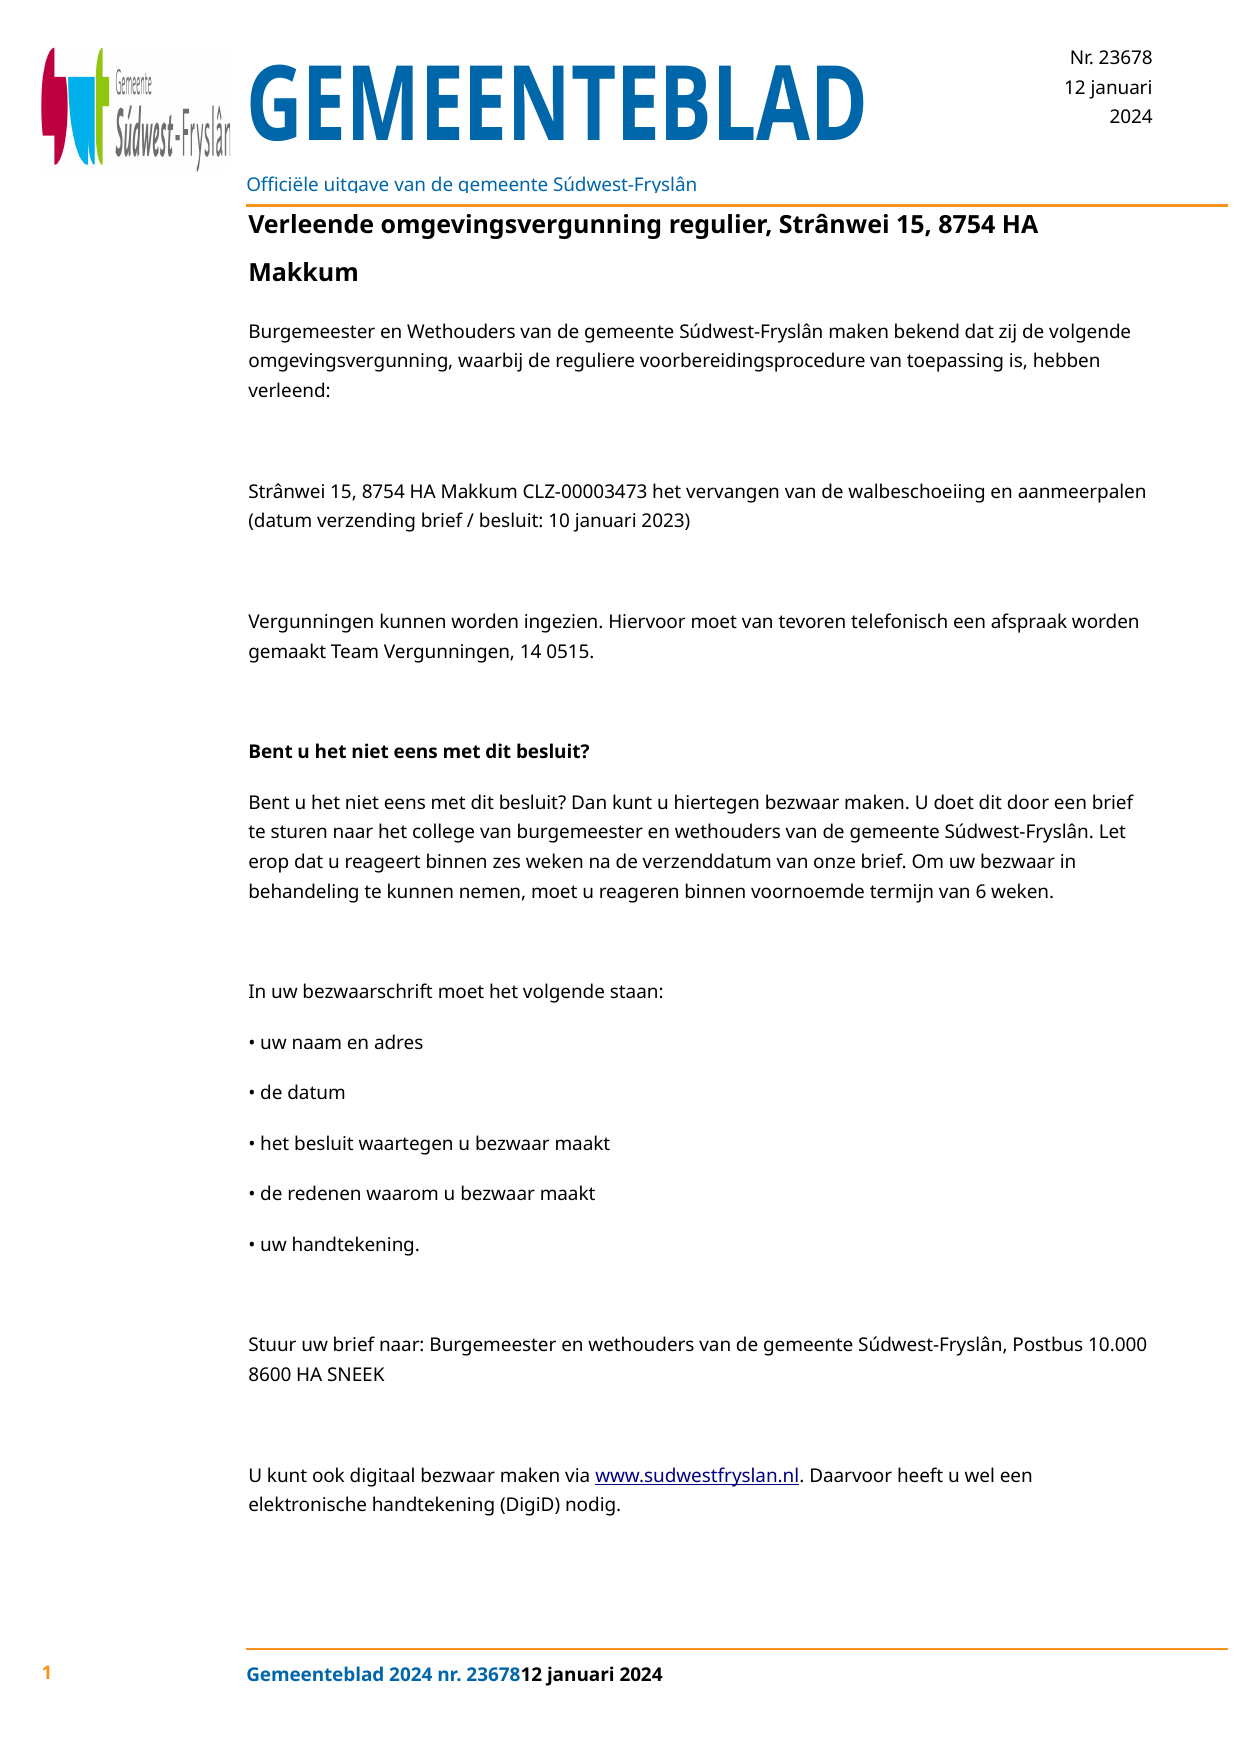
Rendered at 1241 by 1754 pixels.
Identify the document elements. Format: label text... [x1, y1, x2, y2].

text Stuur uw brief naar: Burgemeester en wethouders van de gemeente Súdwest-Fryslân, Postbus 10.000 8600 HA SNEEK [248, 1332, 1152, 1387]
text Verleende omgevingsvergunning regulier, Strânwei 15, 8754 HA Makkum [248, 207, 1152, 288]
text In uw bezwaarschrift moet het volgende staan: [248, 979, 1152, 1004]
text • de redenen waarom u bezwaar maakt [248, 1180, 1152, 1206]
text • uw handtekening. [248, 1231, 1152, 1257]
text • uw naam en adres [248, 1029, 1152, 1055]
text • het besluit waartegen u bezwaar maakt [248, 1130, 1152, 1156]
text U kunt ook digitaal bezwaar maken via www.sudwestfryslan.nl. Daarvoor heeft u wel een elektronische handtekening (DigiD) nodig. [248, 1462, 1152, 1517]
text Burgemeester en Wethouders van de gemeente Súdwest-Fryslân maken bekend dat zij de volgende omgevingsvergunning, waarbij de reguliere voorbereidingsprocedure van toepassing is, hebben verleend: [248, 318, 1152, 403]
text Bent u het niet eens met dit besluit? [248, 739, 1152, 764]
text Vergunningen kunnen worden ingezien. Hiervoor moet van tevoren telefonisch een afspraak worden gemaakt Team Vergunningen, 14 0515. [248, 608, 1152, 664]
picture [41, 47, 231, 172]
text Strânwei 15, 8754 HA Makkum CLZ-00003473 het vervangen van de walbeschoeiing en aanmeerpalen (datum verzending brief / besluit: 10 januari 2023) [248, 478, 1152, 533]
text • de datum [248, 1079, 1152, 1105]
text Bent u het niet eens met dit besluit? Dan kunt u hiertegen bezwaar maken. U doet dit door een brief te sturen naar het college van burgemeester en wethouders van de gemeente Súdwest-Fryslân. Let erop dat u reageert binnen zes weken na de verzenddatum van onze brief. Om uw bezwaar in behandeling te kunnen nemen, moet u reageren binnen voornoemde termijn van 6 weken. [248, 789, 1152, 904]
